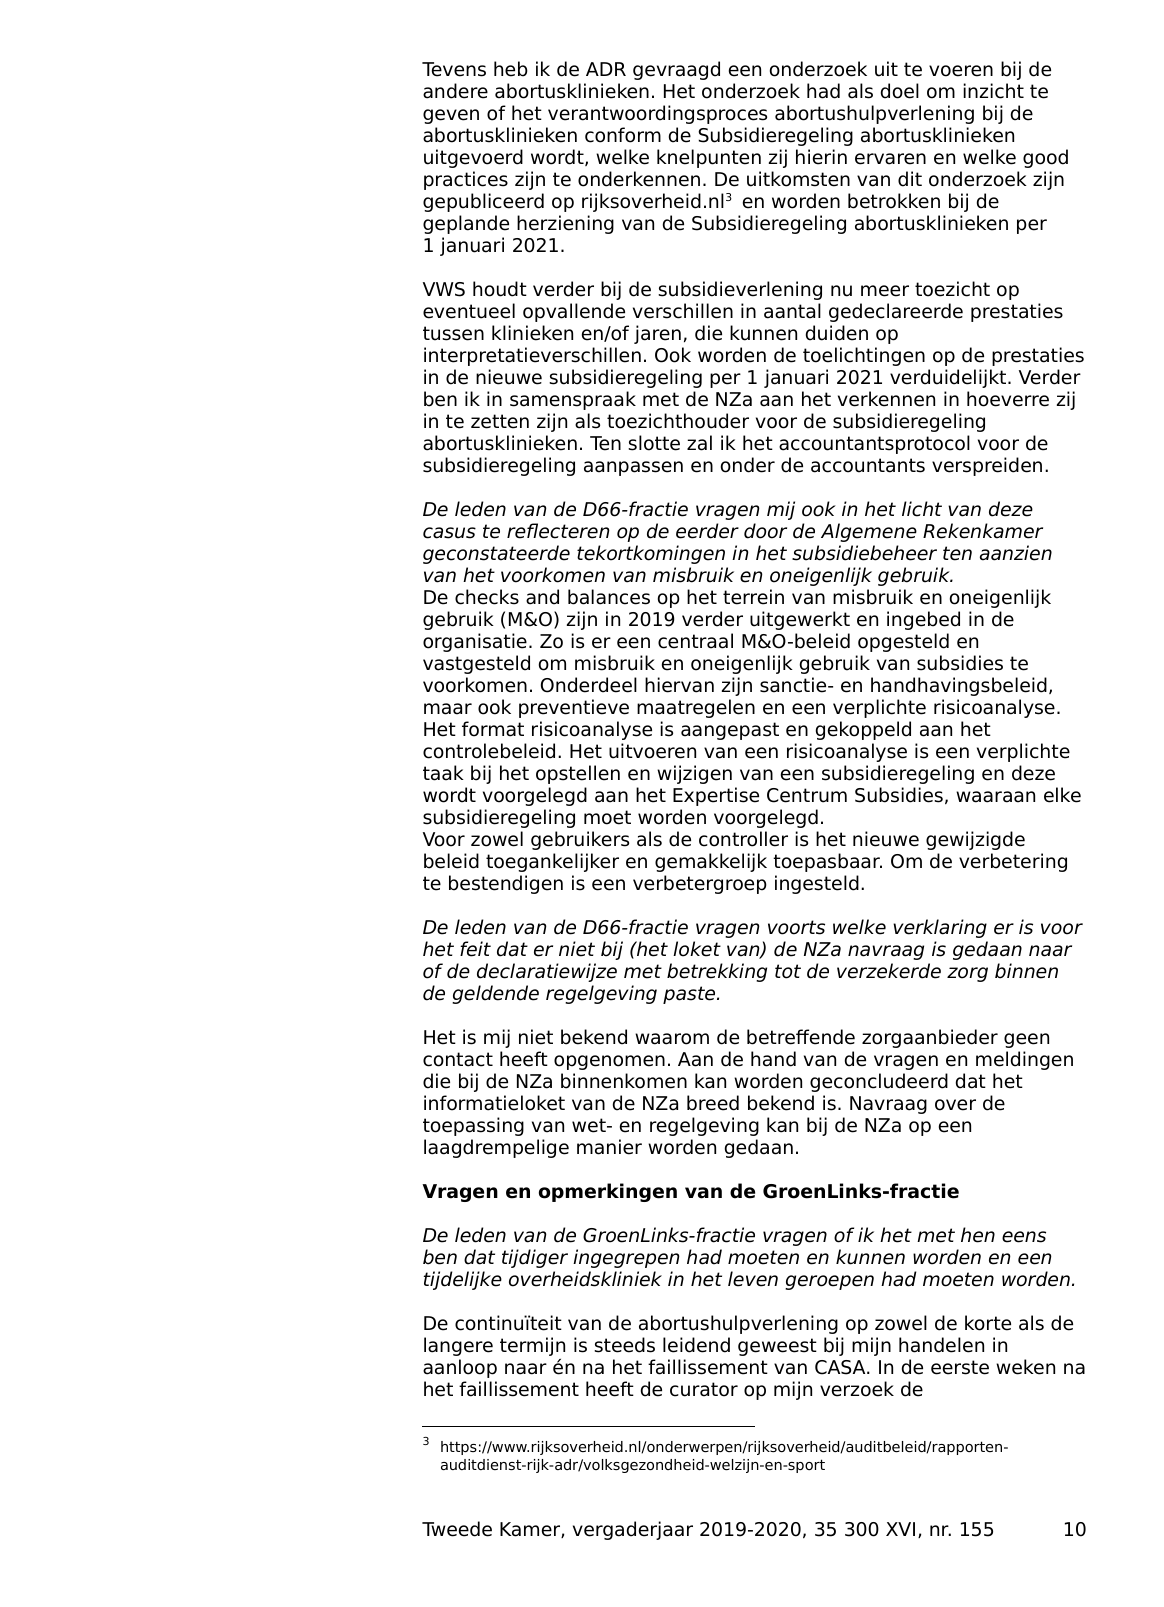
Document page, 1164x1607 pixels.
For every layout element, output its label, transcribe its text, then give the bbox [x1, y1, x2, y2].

text Voor zowel gebruikers als de controller is het nieuwe gewijzigde beleid toegankelijker en gemakkelijk toepasbaar. Om de verbetering te bestendigen is een verbetergroep ingesteld. [422, 829, 1087, 895]
text VWS houdt verder bij de subsidieverlening nu meer toezicht op eventueel opvallende verschillen in aantal gedeclareerde prestaties tussen klinieken en/of jaren, die kunnen duiden op interpretatieverschillen. Ook worden de toelichtingen op de prestaties in de nieuwe subsidieregeling per 1 januari 2021 verduidelijkt. Verder ben ik in samenspraak met de NZa aan het verkennen in hoeverre zij in te zetten zijn als toezichthouder voor de subsidieregeling abortusklinieken. Ten slotte zal ik het accountantsprotocol voor de subsidieregeling aanpassen en onder de accountants verspreiden. [422, 279, 1087, 477]
text https://www.rijksoverheid.nl/onderwerpen/rijksoverheid/auditbeleid/rapporten-auditdienst-rijk-adr/volksgezondheid-welzijn-en-sport [422, 1435, 1087, 1474]
text De continuïteit van de abortushulpverlening op zowel de korte als de langere termijn is steeds leidend geweest bij mijn handelen in aanloop naar én na het faillissement van CASA. In de eerste weken na het faillissement heeft de curator op mijn verzoek de [422, 1313, 1087, 1401]
text De leden van de GroenLinks-fractie vragen of ik het met hen eens ben dat tijdiger ingegrepen had moeten en kunnen worden en een tijdelijke overheidskliniek in het leven geroepen had moeten worden. [422, 1225, 1087, 1291]
text Het is mij niet bekend waarom de betreffende zorgaanbieder geen contact heeft opgenomen. Aan de hand van de vragen en meldingen die bij de NZa binnenkomen kan worden geconcludeerd dat het informatieloket van de NZa breed bekend is. Navraag over de toepassing van wet- en regelgeving kan bij de NZa op een laagdrempelige manier worden gedaan. [422, 1027, 1087, 1159]
text De leden van de D66-fractie vragen mij ook in het licht van deze casus te reflecteren op de eerder door de Algemene Rekenkamer geconstateerde tekortkomingen in het subsidiebeheer ten aanzien van het voorkomen van misbruik en oneigenlijk gebruik. [422, 499, 1087, 587]
text De checks and balances op het terrein van misbruik en oneigenlijk gebruik (M&O) zijn in 2019 verder uitgewerkt en ingebed in de organisatie. Zo is er een centraal M&O-beleid opgesteld en vastgesteld om misbruik en oneigenlijk gebruik van subsidies te voorkomen. Onderdeel hiervan zijn sanctie- en handhavingsbeleid, maar ook preventieve maatregelen en een verplichte risicoanalyse. Het format risicoanalyse is aangepast en gekoppeld aan het controlebeleid. Het uitvoeren van een risicoanalyse is een verplichte taak bij het opstellen en wijzigen van een subsidieregeling en deze wordt voorgelegd aan het Expertise Centrum Subsidies, waaraan elke subsidieregeling moet worden voorgelegd. [422, 587, 1087, 829]
text De leden van de D66-fractie vragen voorts welke verklaring er is voor het feit dat er niet bij (het loket van) de NZa navraag is gedaan naar of de declaratiewijze met betrekking tot de verzekerde zorg binnen de geldende regelgeving paste. [422, 917, 1087, 1005]
text Tevens heb ik de ADR gevraagd een onderzoek uit te voeren bij de andere abortusklinieken. Het onderzoek had als doel om inzicht te geven of het verantwoordingsproces abortushulpverlening bij de abortusklinieken conform de Subsidieregeling abortusklinieken uitgevoerd wordt, welke knelpunten zij hierin ervaren en welke good practices zijn te onderkennen. De uitkomsten van dit onderzoek zijn gepubliceerd op rijksoverheid.nl en worden betrokken bij de geplande herziening van de Subsidieregeling abortusklinieken per 1 januari 2021. [422, 59, 1087, 257]
subtitle Vragen en opmerkingen van de GroenLinks-fractie [422, 1181, 1087, 1203]
